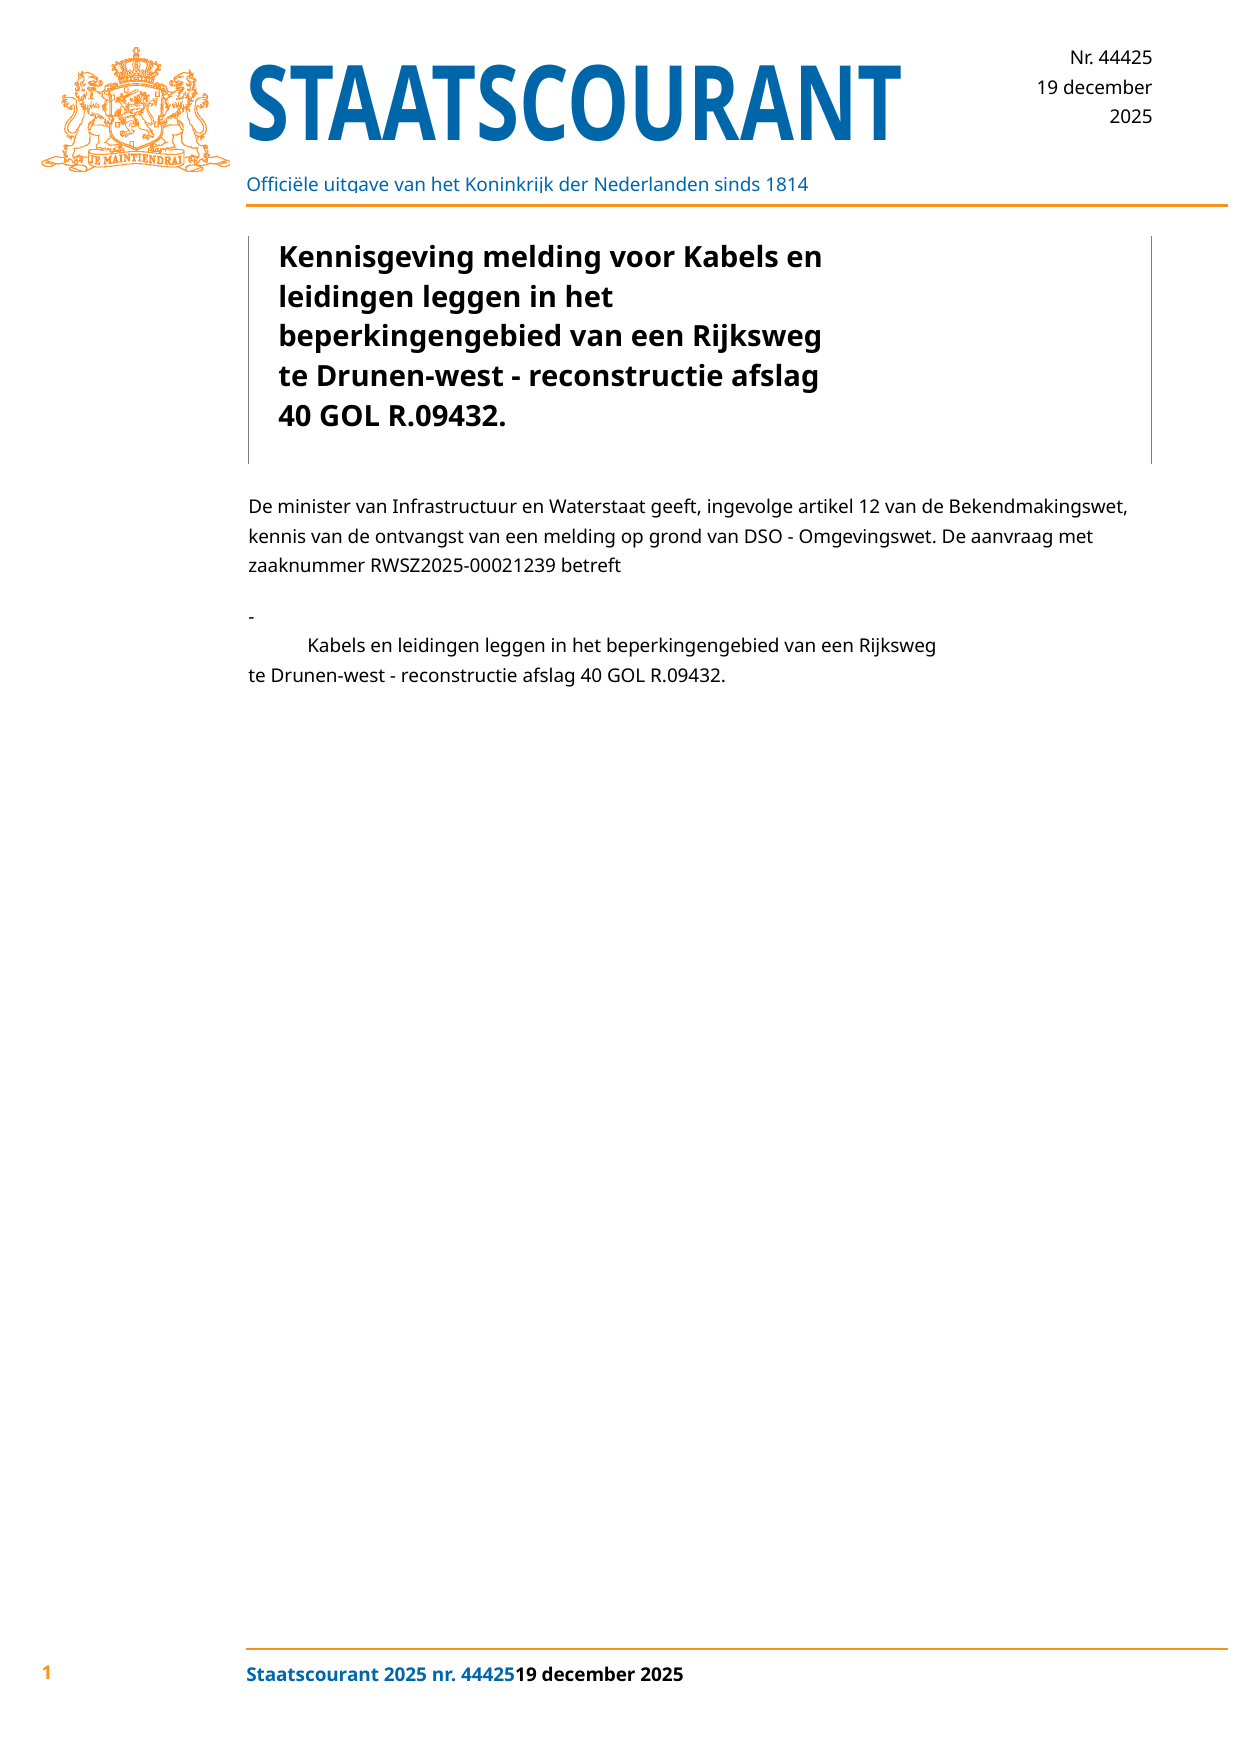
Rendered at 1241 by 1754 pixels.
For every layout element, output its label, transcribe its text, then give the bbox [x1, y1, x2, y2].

picture [912, 236, 1090, 414]
table_header [850, 414, 1151, 464]
table_header [850, 236, 912, 413]
table_header Kennisgeving melding voor Kabels en leidingen leggen in het beperkingengebied van een Rijksweg te Drunen-west - reconstructie afslag 40 GOL R.09432. [249, 236, 850, 464]
picture [41, 47, 231, 172]
text te Drunen-west - reconstructie afslag 40 GOL R.09432. [248, 662, 1152, 688]
text De minister van Infrastructuur en Waterstaat geeft, ingevolge artikel 12 van de Bekendmakingswet, kennis van de ontvangst van een melding op grond van DSO - Omgevingswet. De aanvraag met zaaknummer RWSZ2025-00021239 betreft [248, 493, 1152, 578]
list Kabels en leidingen leggen in het beperkingengebied van een Rijksweg [248, 632, 1152, 658]
table_header [1090, 236, 1151, 413]
